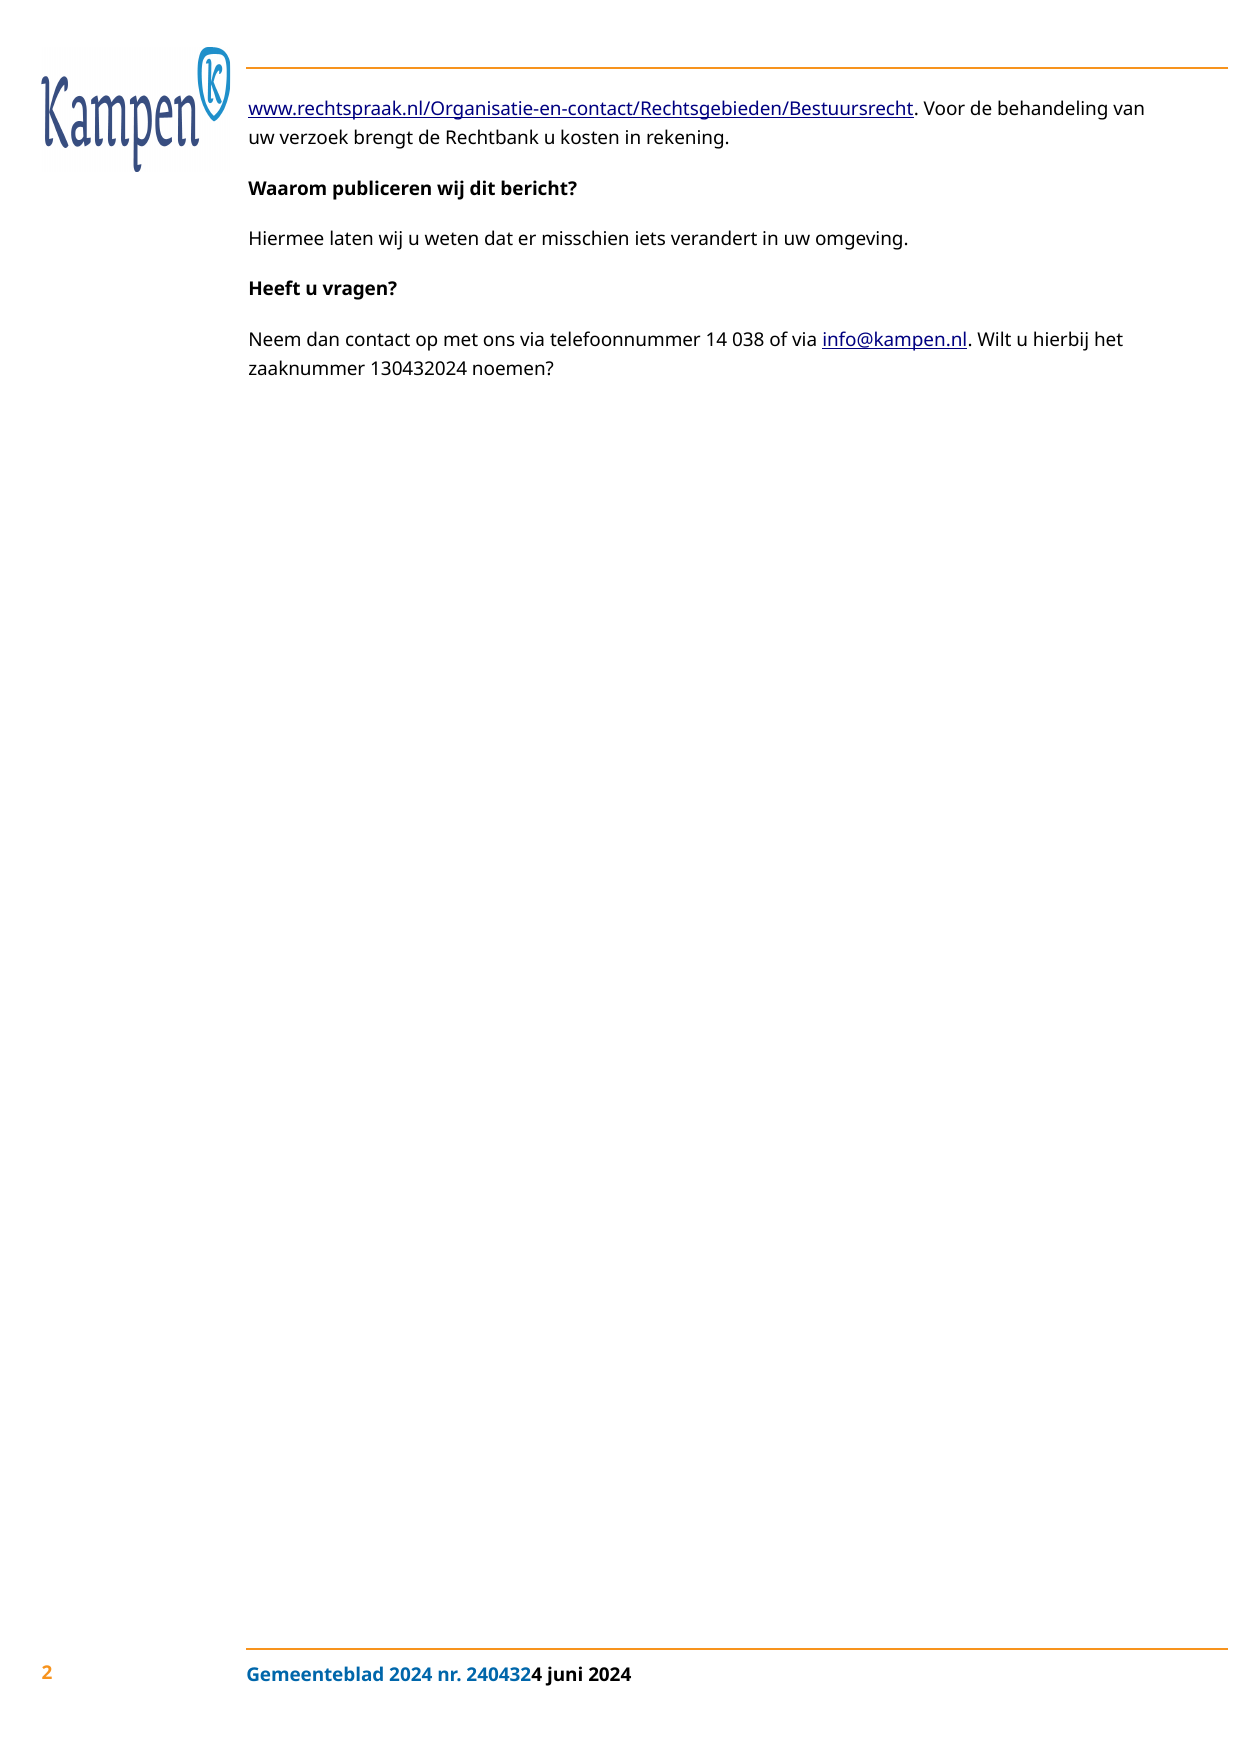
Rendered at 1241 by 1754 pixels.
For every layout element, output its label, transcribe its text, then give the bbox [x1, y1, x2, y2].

text Heeft u vragen? [248, 276, 1152, 301]
picture [41, 47, 231, 172]
text Neem dan contact op met ons via telefoonnummer 14 038 of via info@kampen.nl. Wilt u hierbij het zaaknummer 130432024 noemen? [248, 326, 1152, 381]
text Waarom publiceren wij dit bericht? [248, 175, 1152, 201]
text www.rechtspraak.nl/Organisatie-en-contact/Rechtsgebieden/Bestuursrecht. Voor de behandeling van uw verzoek brengt de Rechtbank u kosten in rekening. [248, 95, 1152, 150]
text Hiermee laten wij u weten dat er misschien iets verandert in uw omgeving. [248, 225, 1152, 251]
